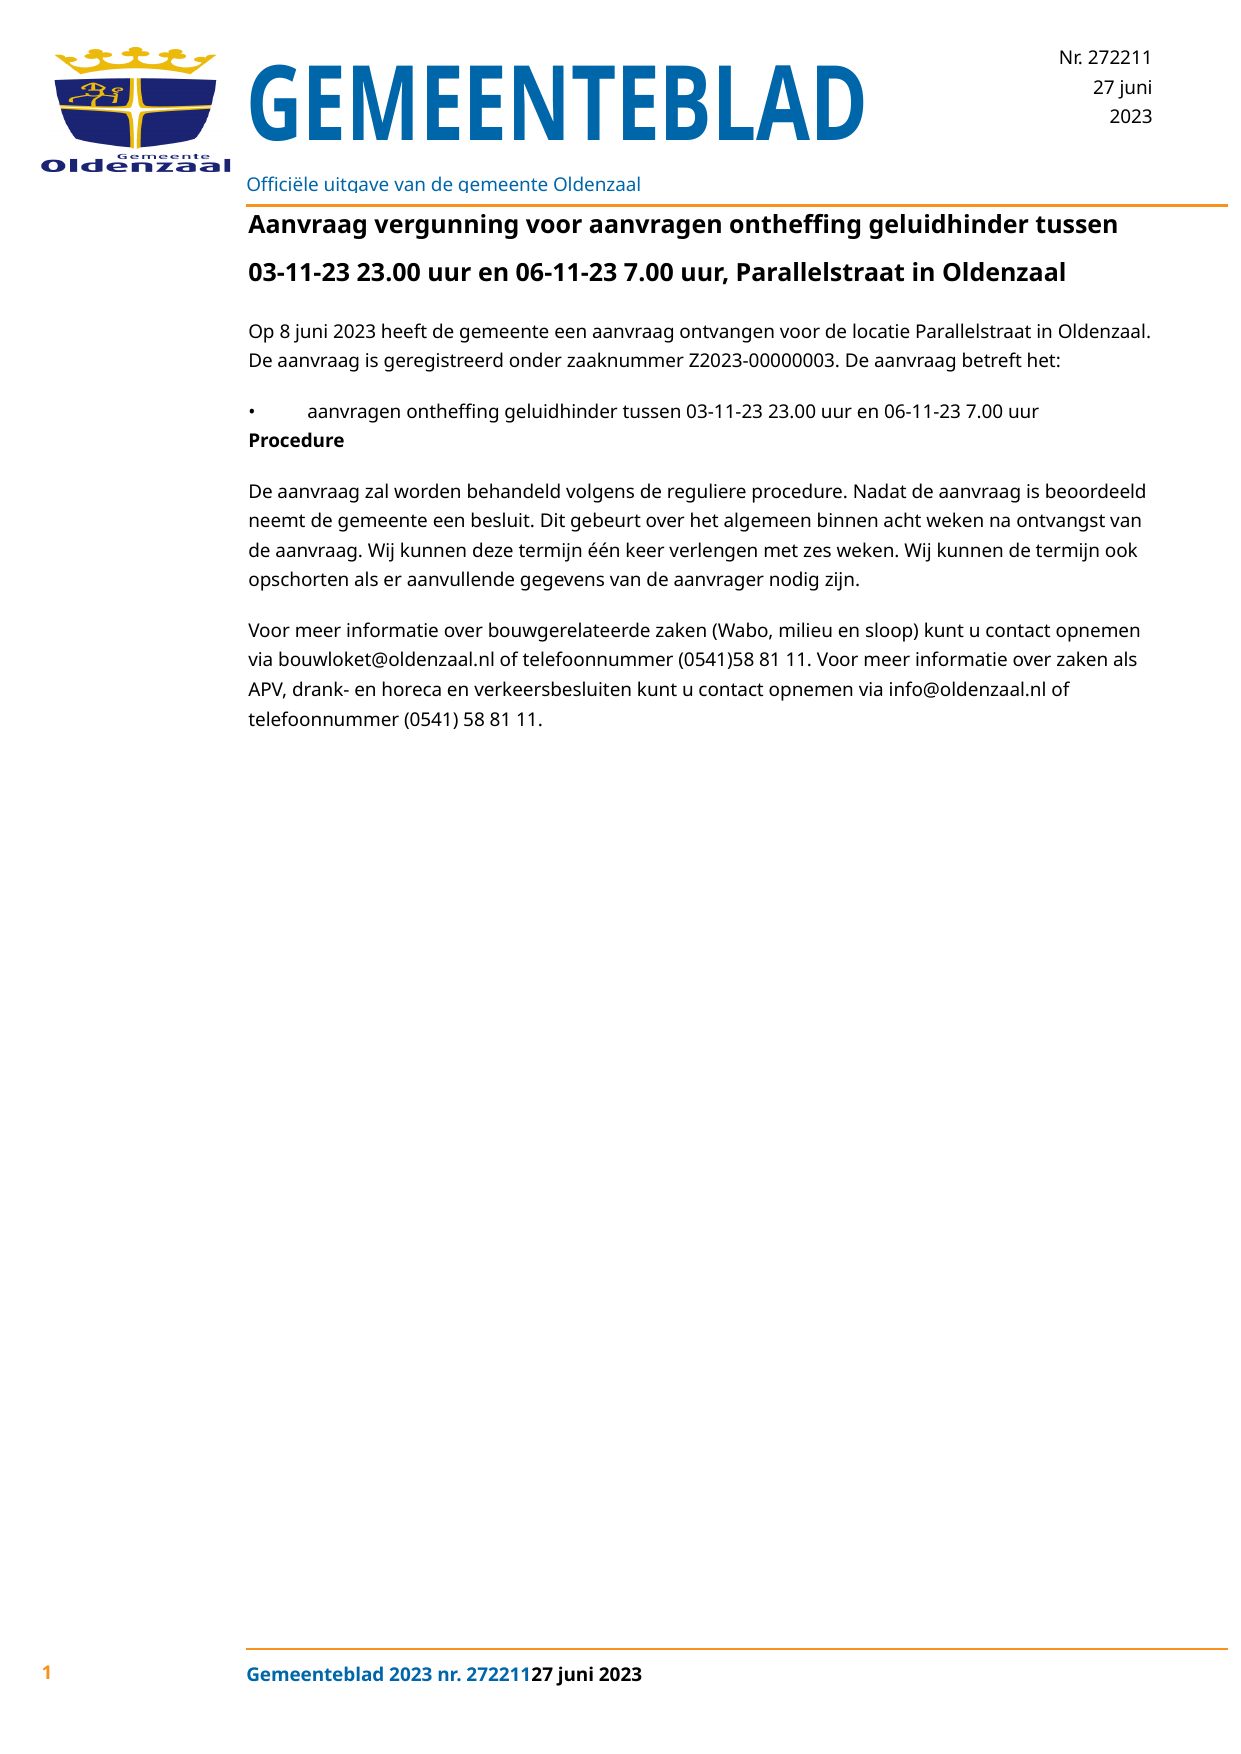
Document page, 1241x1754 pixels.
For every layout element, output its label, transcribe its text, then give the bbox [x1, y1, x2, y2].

text Op 8 juni 2023 heeft de gemeente een aanvraag ontvangen voor de locatie Parallelstraat in Oldenzaal. De aanvraag is geregistreerd onder zaaknummer Z2023-00000003. De aanvraag betreft het: [248, 318, 1152, 373]
text Aanvraag vergunning voor aanvragen ontheffing geluidhinder tussen 03-11-23 23.00 uur en 06-11-23 7.00 uur, Parallelstraat in Oldenzaal [248, 207, 1152, 288]
text De aanvraag zal worden behandeld volgens de reguliere procedure. Nadat de aanvraag is beoordeeld neemt de gemeente een besluit. Dit gebeurt over het algemeen binnen acht weken na ontvangst van de aanvraag. Wij kunnen deze termijn één keer verlengen met zes weken. Wij kunnen de termijn ook opschorten als er aanvullende gegevens van de aanvrager nodig zijn. [248, 478, 1152, 592]
text Procedure [248, 427, 1152, 453]
list aanvragen ontheffing geluidhinder tussen 03-11-23 23.00 uur en 06-11-23 7.00 uur [248, 398, 1152, 424]
picture [41, 47, 231, 172]
text Voor meer informatie over bouwgerelateerde zaken (Wabo, milieu en sloop) kunt u contact opnemen via bouwloket@oldenzaal.nl of telefoonnummer (0541)58 81 11. Voor meer informatie over zaken als APV, drank- en horeca en verkeersbesluiten kunt u contact opnemen via info@oldenzaal.nl of telefoonnummer (0541) 58 81 11. [248, 617, 1152, 732]
